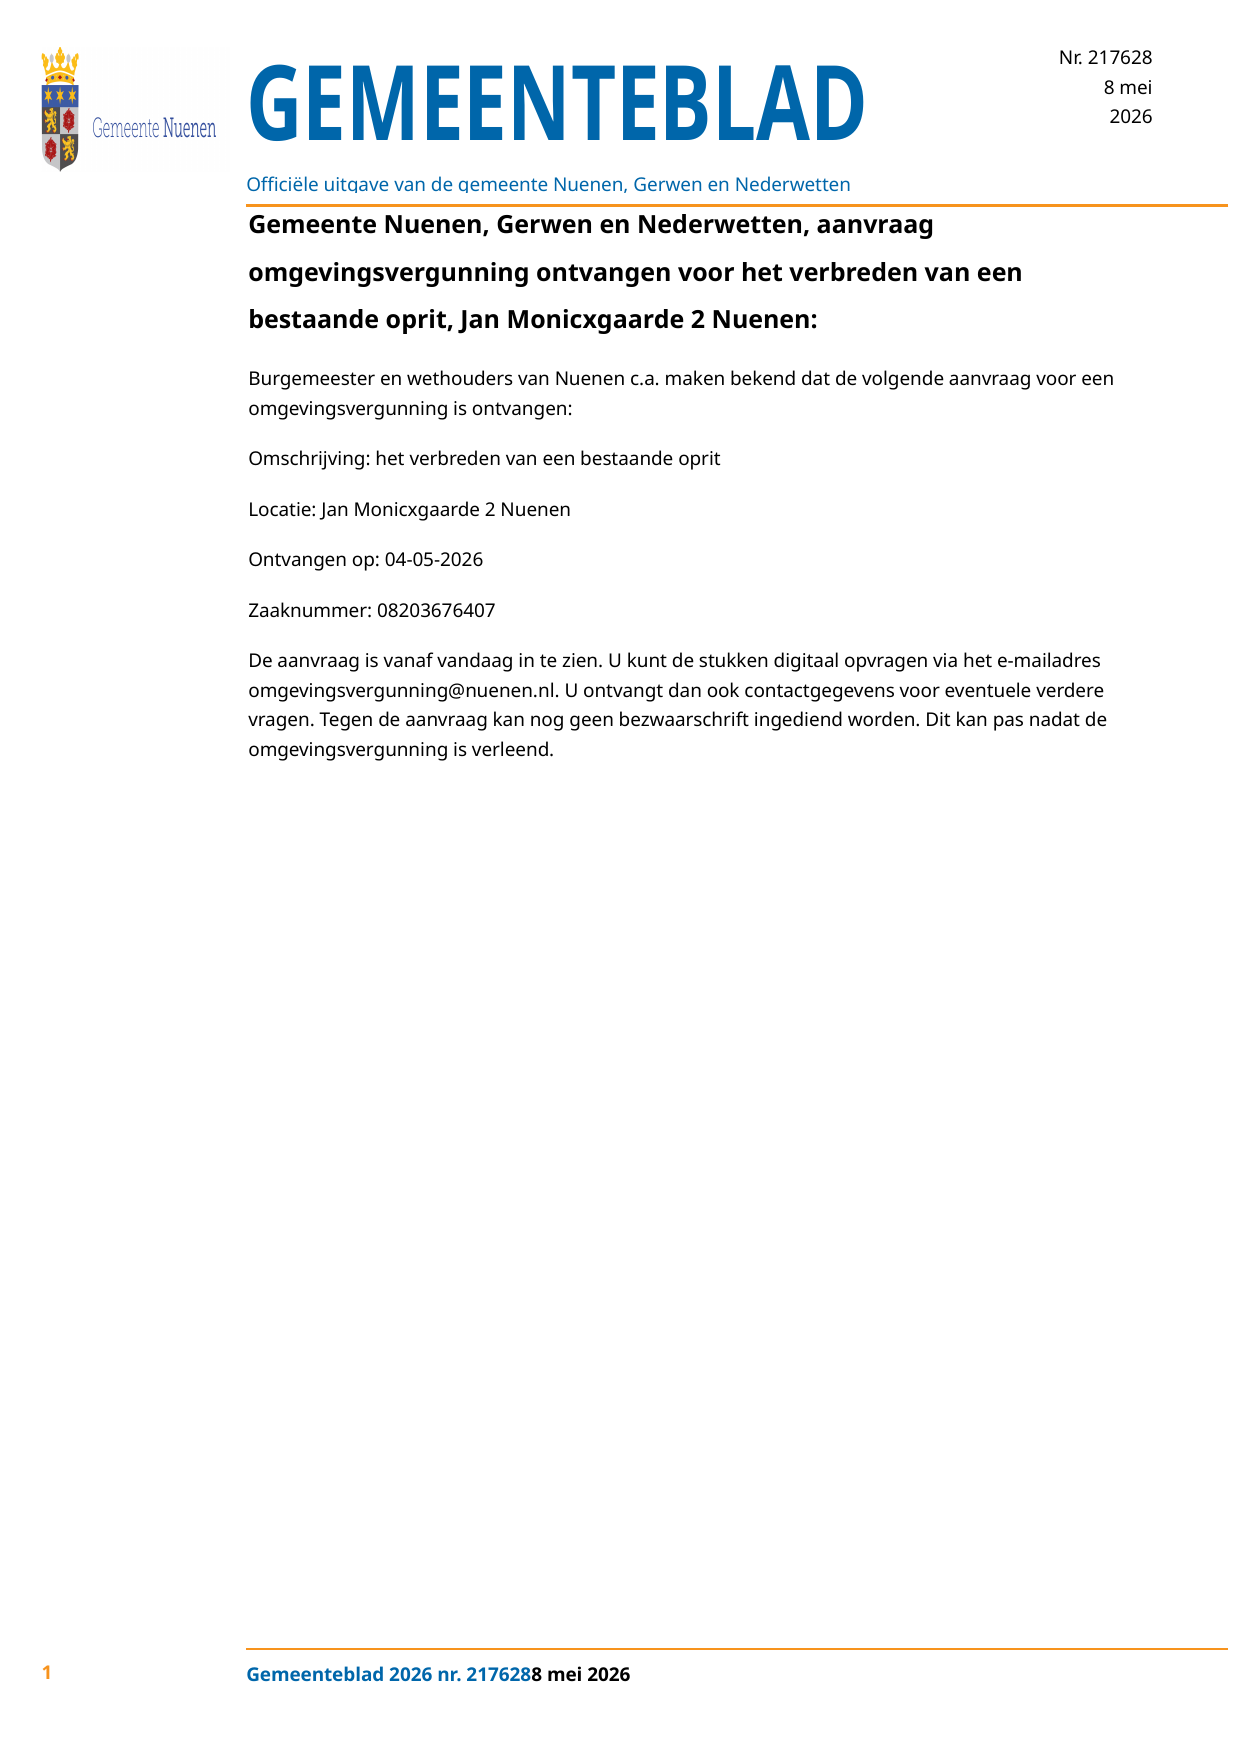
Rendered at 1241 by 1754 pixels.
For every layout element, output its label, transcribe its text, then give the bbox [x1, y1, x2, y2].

picture [41, 47, 231, 172]
text Ontvangen op: 04-05-2026 [248, 546, 1152, 572]
text De aanvraag is vanaf vandaag in te zien. U kunt de stukken digitaal opvragen via het e-mailadres omgevingsvergunning@nuenen.nl. U ontvangt dan ook contactgegevens voor eventuele verdere vragen. Tegen de aanvraag kan nog geen bezwaarschrift ingediend worden. Dit kan pas nadat de omgevingsvergunning is verleend. [248, 647, 1152, 762]
text Zaaknummer: 08203676407 [248, 597, 1152, 622]
text Locatie: Jan Monicxgaarde 2 Nuenen [248, 496, 1152, 522]
text Omschrijving: het verbreden van een bestaande oprit [248, 446, 1152, 471]
text Burgemeester en wethouders van Nuenen c.a. maken bekend dat de volgende aanvraag voor een omgevingsvergunning is ontvangen: [248, 366, 1152, 421]
text Gemeente Nuenen, Gerwen en Nederwetten, aanvraag omgevingsvergunning ontvangen voor het verbreden van een bestaande oprit, Jan Monicxgaarde 2 Nuenen: [248, 207, 1152, 336]
